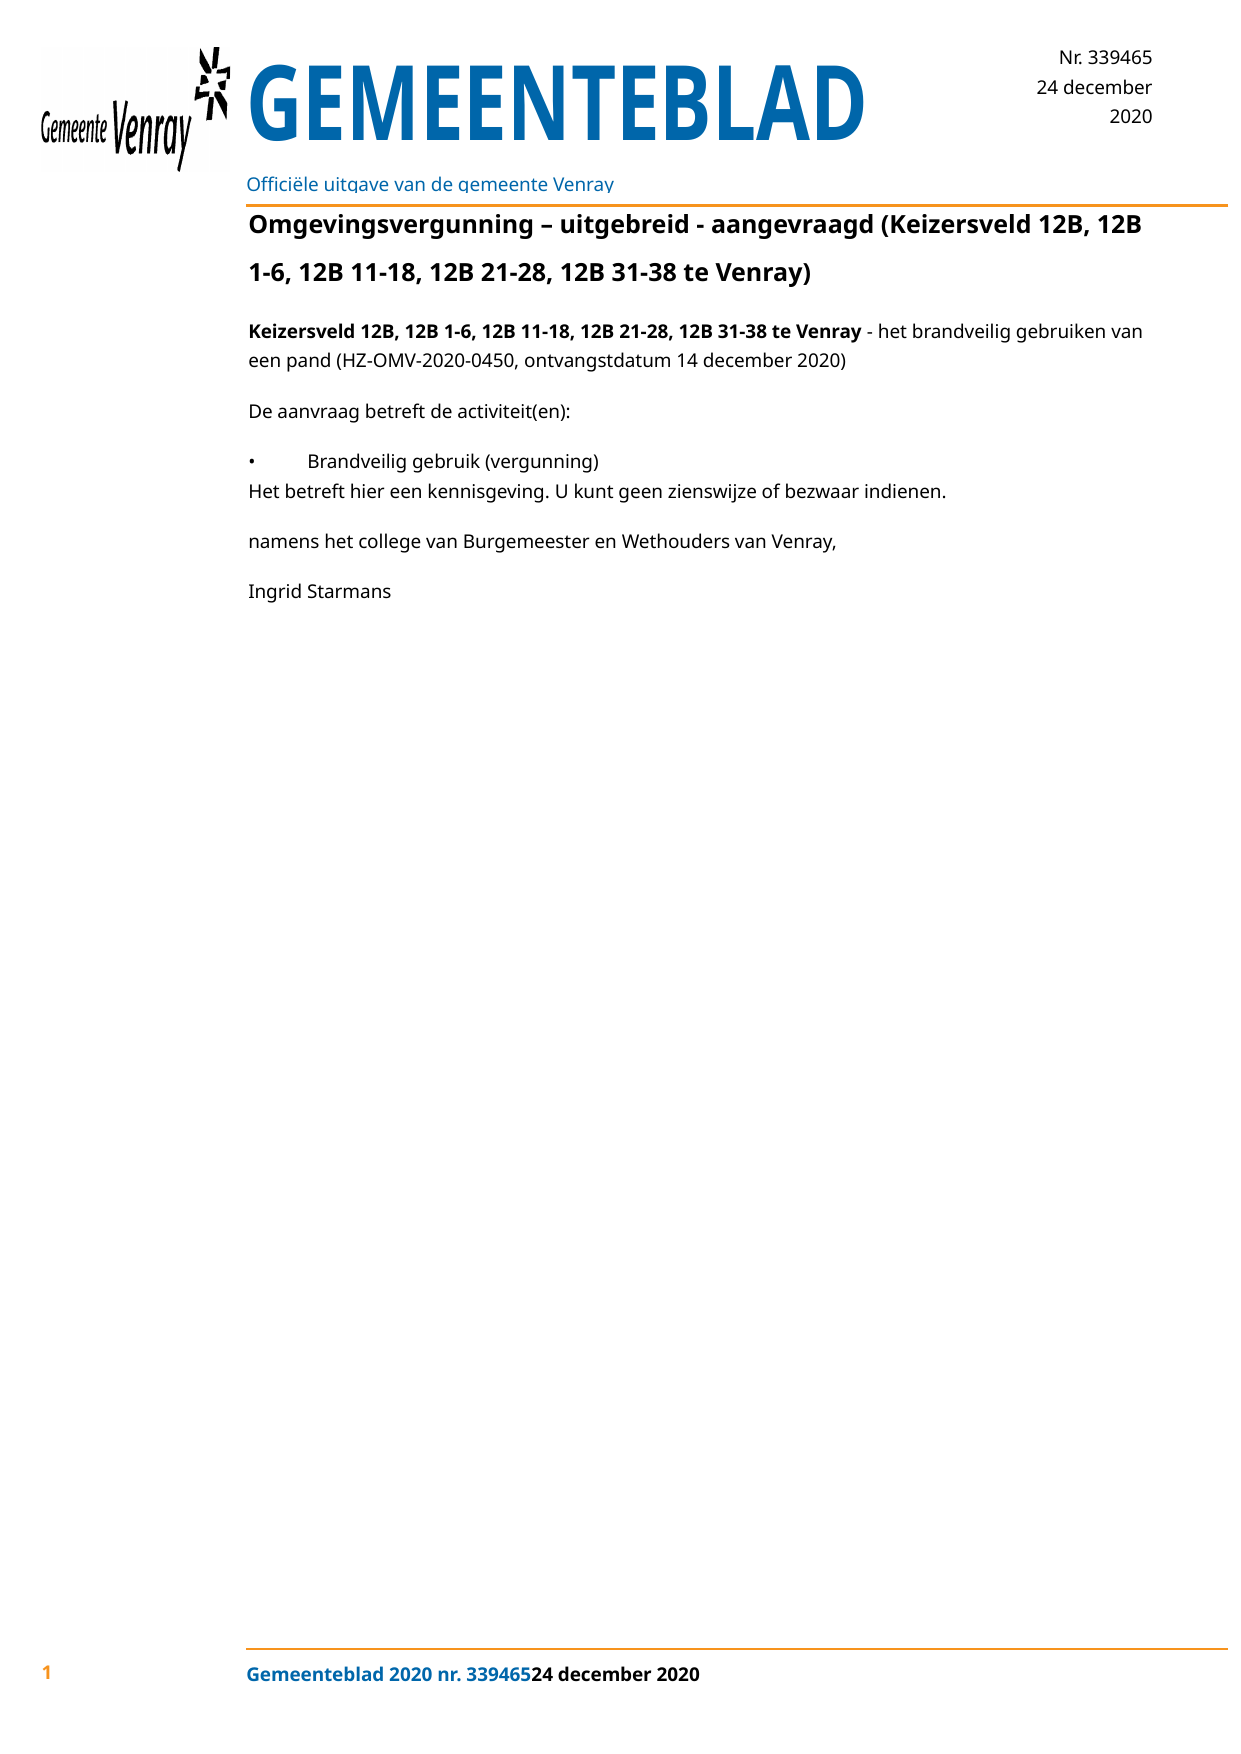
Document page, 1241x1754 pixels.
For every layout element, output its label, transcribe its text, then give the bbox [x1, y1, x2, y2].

text Het betreft hier een kennisgeving. U kunt geen zienswijze of bezwaar indienen. [248, 478, 1152, 504]
text namens het college van Burgemeester en Wethouders van Venray, [248, 528, 1152, 554]
picture [41, 47, 231, 172]
list Brandveilig gebruik (vergunning) [248, 448, 1152, 474]
text Ingrid Starmans [248, 579, 1152, 604]
text De aanvraag betreft de activiteit(en): [248, 398, 1152, 424]
text Omgevingsvergunning – uitgebreid - aangevraagd (Keizersveld 12B, 12B 1-6, 12B 11-18, 12B 21-28, 12B 31-38 te Venray) [248, 207, 1152, 288]
text Keizersveld 12B, 12B 1-6, 12B 11-18, 12B 21-28, 12B 31-38 te Venray - het brandveilig gebruiken van een pand (HZ-OMV-2020-0450, ontvangstdatum 14 december 2020) [248, 318, 1152, 373]
